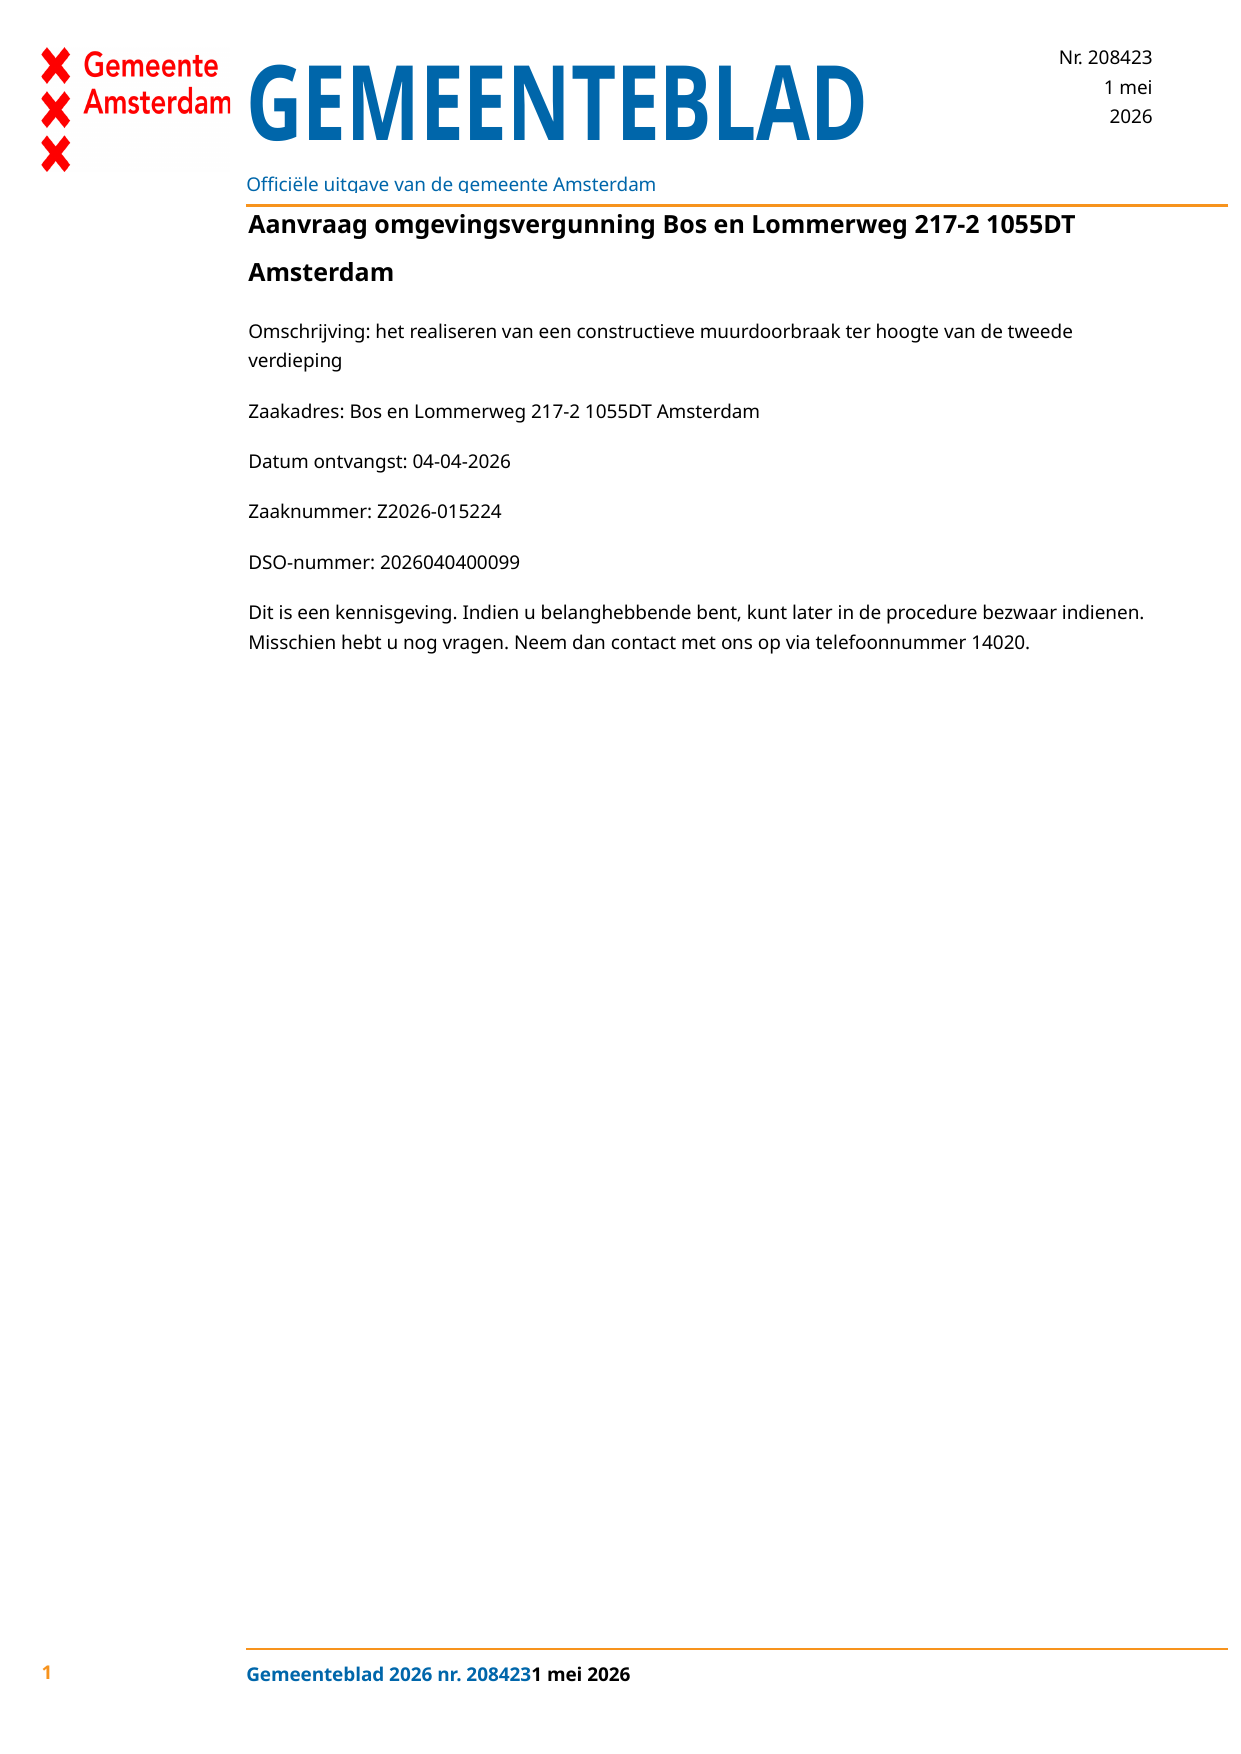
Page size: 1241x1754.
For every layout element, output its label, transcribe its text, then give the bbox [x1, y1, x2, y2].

text Aanvraag omgevingsvergunning Bos en Lommerweg 217-2 1055DT Amsterdam [248, 207, 1152, 288]
text Dit is een kennisgeving. Indien u belanghebbende bent, kunt later in de procedure bezwaar indienen. Misschien hebt u nog vragen. Neem dan contact met ons op via telefoonnummer 14020. [248, 599, 1152, 655]
text Omschrijving: het realiseren van een constructieve muurdoorbraak ter hoogte van de tweede verdieping [248, 318, 1152, 373]
text Datum ontvangst: 04-04-2026 [248, 448, 1152, 474]
text Zaaknummer: Z2026-015224 [248, 499, 1152, 524]
text Zaakadres: Bos en Lommerweg 217-2 1055DT Amsterdam [248, 398, 1152, 424]
picture [41, 47, 231, 172]
text DSO-nummer: 2026040400099 [248, 549, 1152, 575]
